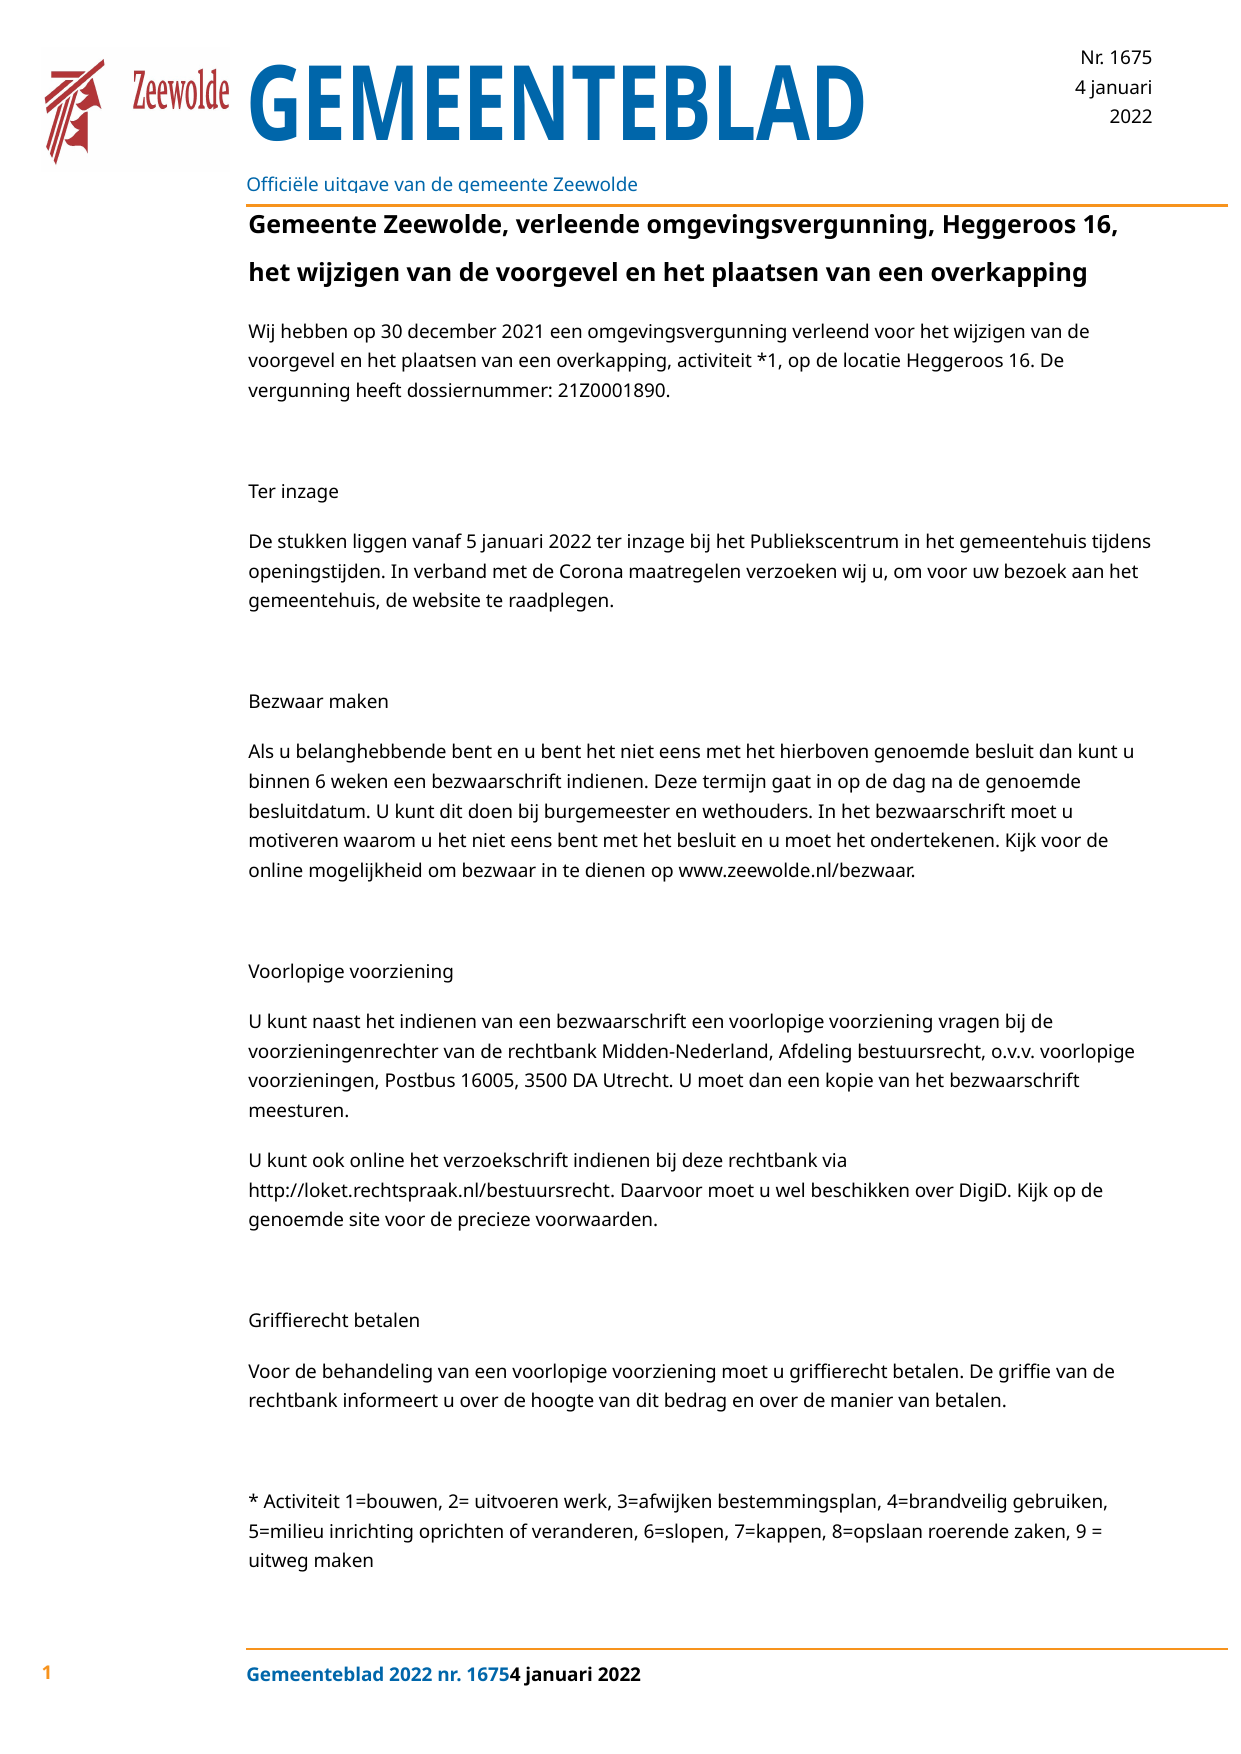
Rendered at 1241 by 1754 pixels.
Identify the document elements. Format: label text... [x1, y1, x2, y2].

text U kunt naast het indienen van een bezwaarschrift een voorlopige voorziening vragen bij de voorzieningenrechter van de rechtbank Midden-Nederland, Afdeling bestuursrecht, o.v.v. voorlopige voorzieningen, Postbus 16005, 3500 DA Utrecht. U moet dan een kopie van het bezwaarschrift meesturen. [248, 1008, 1152, 1123]
text Voorlopige voorziening [248, 958, 1152, 984]
text Voor de behandeling van een voorlopige voorziening moet u griffierecht betalen. De griffie van de rechtbank informeert u over de hoogte van dit bedrag en over de manier van betalen. [248, 1358, 1152, 1413]
text Ter inzage [248, 478, 1152, 504]
text Gemeente Zeewolde, verleende omgevingsvergunning, Heggeroos 16, het wijzigen van de voorgevel en het plaatsen van een overkapping [248, 207, 1152, 288]
picture [41, 47, 231, 172]
text Griffierecht betalen [248, 1307, 1152, 1333]
text Bezwaar maken [248, 688, 1152, 714]
text De stukken liggen vanaf 5 januari 2022 ter inzage bij het Publiekscentrum in het gemeentehuis tijdens openingstijden. In verband met de Corona maatregelen verzoeken wij u, om voor uw bezoek aan het gemeentehuis, de website te raadplegen. [248, 528, 1152, 613]
text Als u belanghebbende bent en u bent het niet eens met het hierboven genoemde besluit dan kunt u binnen 6 weken een bezwaarschrift indienen. Deze termijn gaat in op de dag na de genoemde besluitdatum. U kunt dit doen bij burgemeester en wethouders. In het bezwaarschrift moet u motiveren waarom u het niet eens bent met het besluit en u moet het ondertekenen. Kijk voor de online mogelijkheid om bezwaar in te dienen op www.zeewolde.nl/bezwaar. [248, 739, 1152, 883]
text * Activiteit 1=bouwen, 2= uitvoeren werk, 3=afwijken bestemmingsplan, 4=brandveilig gebruiken, 5=milieu inrichting oprichten of veranderen, 6=slopen, 7=kappen, 8=opslaan roerende zaken, 9 = uitweg maken [248, 1488, 1152, 1573]
text Wij hebben op 30 december 2021 een omgevingsvergunning verleend voor het wijzigen van de voorgevel en het plaatsen van een overkapping, activiteit *1, op de locatie Heggeroos 16. De vergunning heeft dossiernummer: 21Z0001890. [248, 318, 1152, 403]
text U kunt ook online het verzoekschrift indienen bij deze rechtbank via http://loket.rechtspraak.nl/bestuursrecht. Daarvoor moet u wel beschikken over DigiD. Kijk op de genoemde site voor de precieze voorwaarden. [248, 1147, 1152, 1232]
